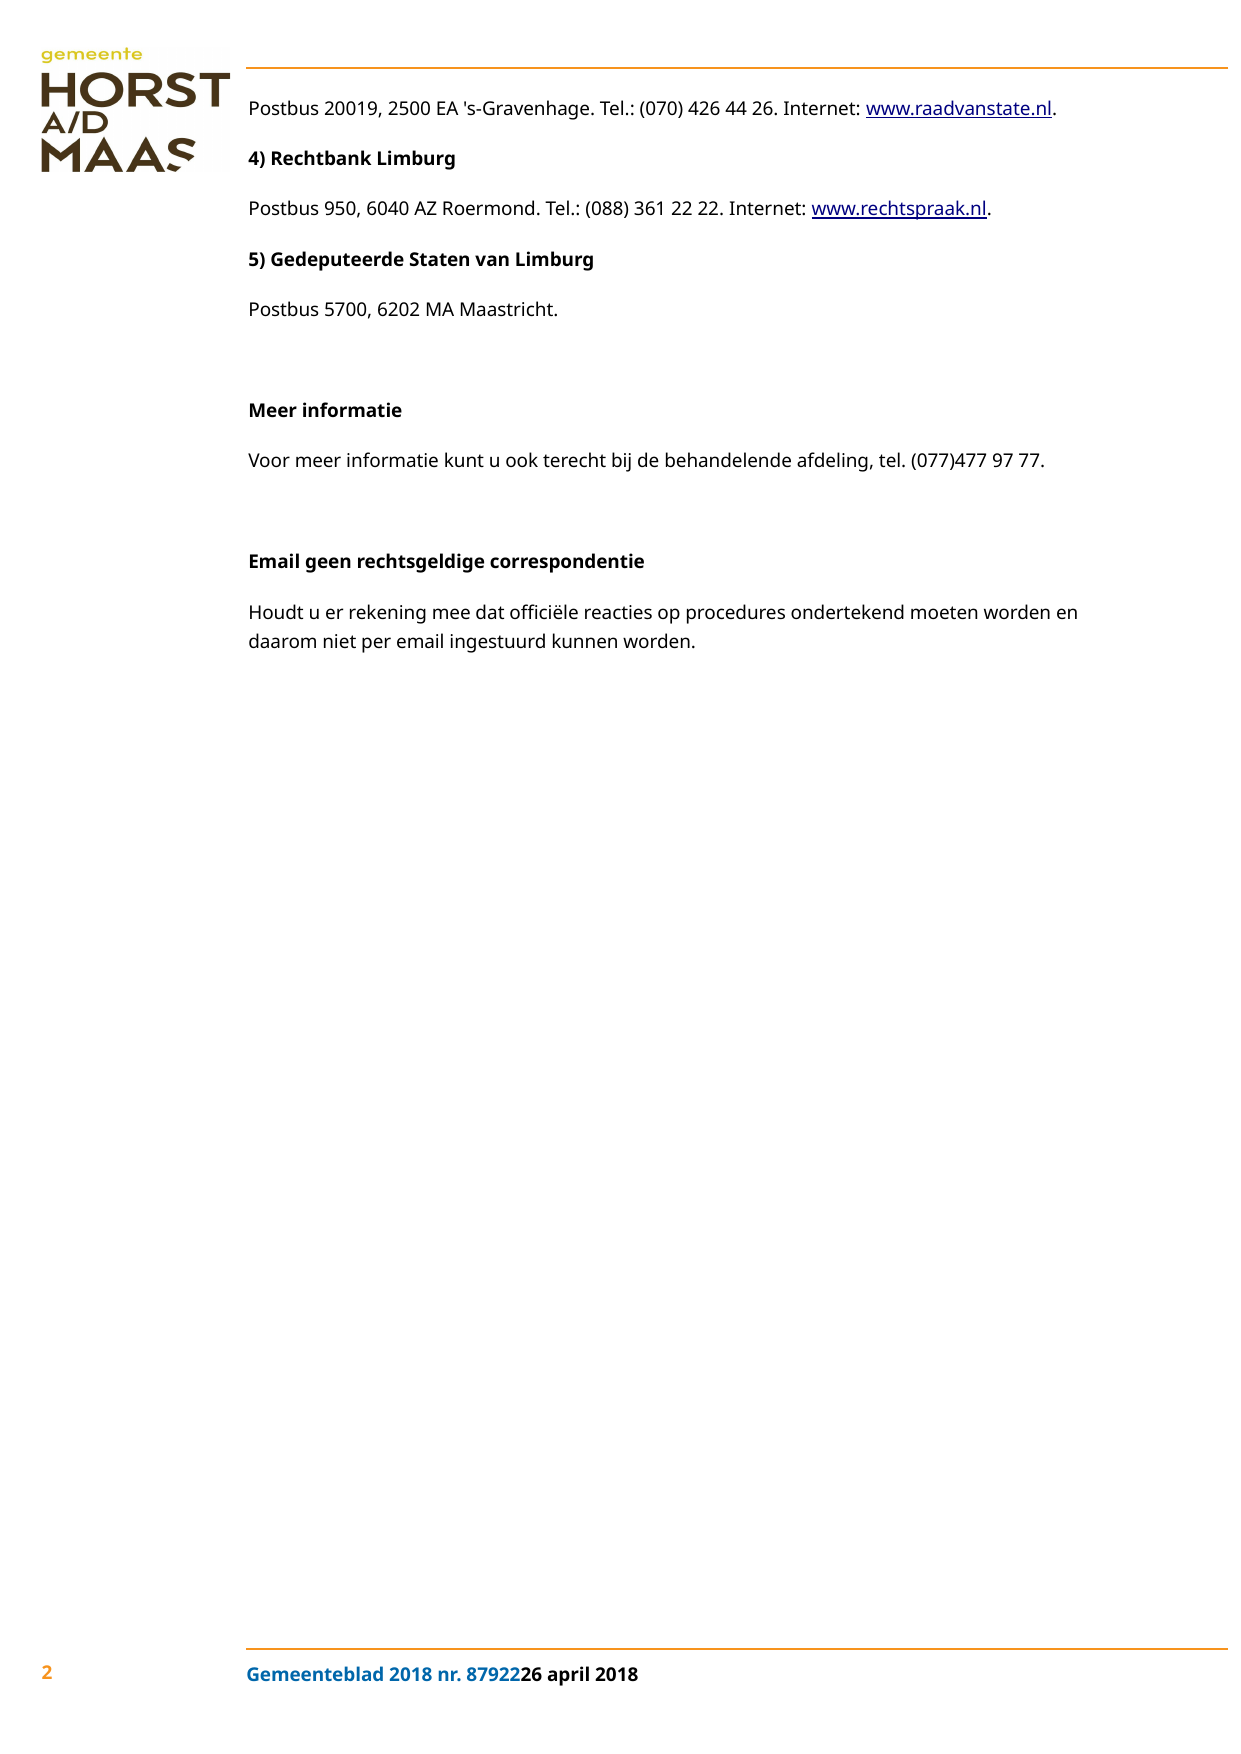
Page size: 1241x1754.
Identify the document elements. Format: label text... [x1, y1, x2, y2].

text Email geen rechtsgeldige correspondentie [248, 548, 1152, 574]
text 5) Gedeputeerde Staten van Limburg [248, 246, 1152, 272]
text Postbus 20019, 2500 EA 's-Gravenhage. Tel.: (070) 426 44 26. Internet: www.raadvanstate.nl. [248, 95, 1152, 121]
text Postbus 5700, 6202 MA Maastricht. [248, 296, 1152, 322]
text Postbus 950, 6040 AZ Roermond. Tel.: (088) 361 22 22. Internet: www.rechtspraak.nl. [248, 196, 1152, 221]
text 4) Rechtbank Limburg [248, 145, 1152, 171]
text Houdt u er rekening mee dat officiële reacties op procedures ondertekend moeten worden en daarom niet per email ingestuurd kunnen worden. [248, 599, 1152, 654]
picture [41, 47, 231, 172]
text Meer informatie [248, 397, 1152, 423]
text Voor meer informatie kunt u ook terecht bij de behandelende afdeling, tel. (077)477 97 77. [248, 448, 1152, 473]
